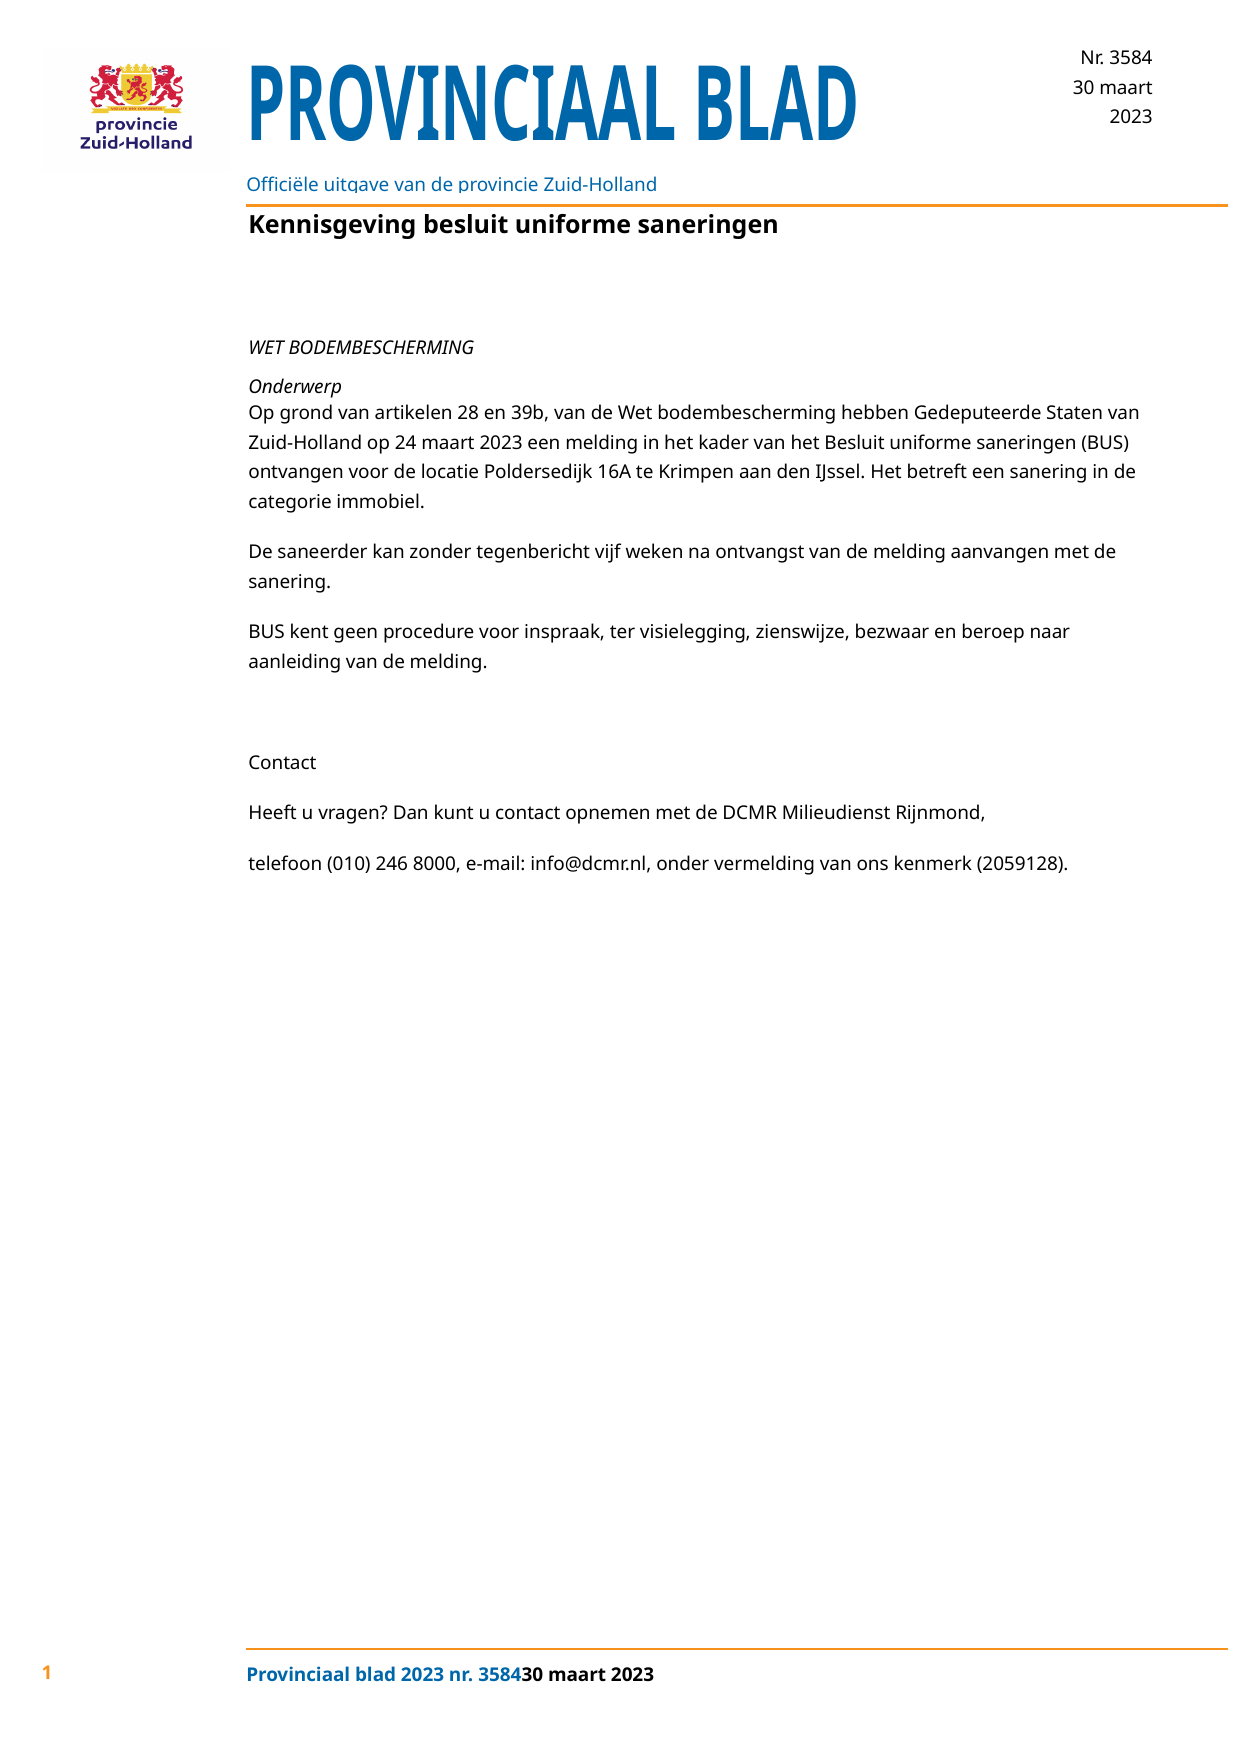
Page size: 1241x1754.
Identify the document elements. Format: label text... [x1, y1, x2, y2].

text De saneerder kan zonder tegenbericht vijf weken na ontvangst van de melding aanvangen met de sanering. [248, 538, 1152, 594]
text telefoon (010) 246 8000, e-mail: info@dcmr.nl, onder vermelding van ons kenmerk (2059128). [248, 850, 1152, 875]
text BUS kent geen procedure voor inspraak, ter visielegging, zienswijze, bezwaar en beroep naar aanleiding van de melding. [248, 618, 1152, 674]
text Contact [248, 749, 1152, 774]
text Op grond van artikelen 28 en 39b, van de Wet bodembescherming hebben Gedeputeerde Staten van Zuid-Holland op 24 maart 2023 een melding in het kader van het Besluit uniforme saneringen (BUS) ontvangen voor de locatie Poldersedijk 16A te Krimpen aan den IJssel. Het betreft een sanering in de categorie immobiel. [248, 399, 1152, 514]
text Onderwerp [248, 373, 1152, 399]
text Kennisgeving besluit uniforme saneringen [248, 207, 1152, 241]
text Heeft u vragen? Dan kunt u contact opnemen met de DCMR Milieudienst Rijnmond, [248, 799, 1152, 825]
picture [41, 47, 231, 172]
text WET BODEMBESCHERMING [248, 334, 1152, 360]
